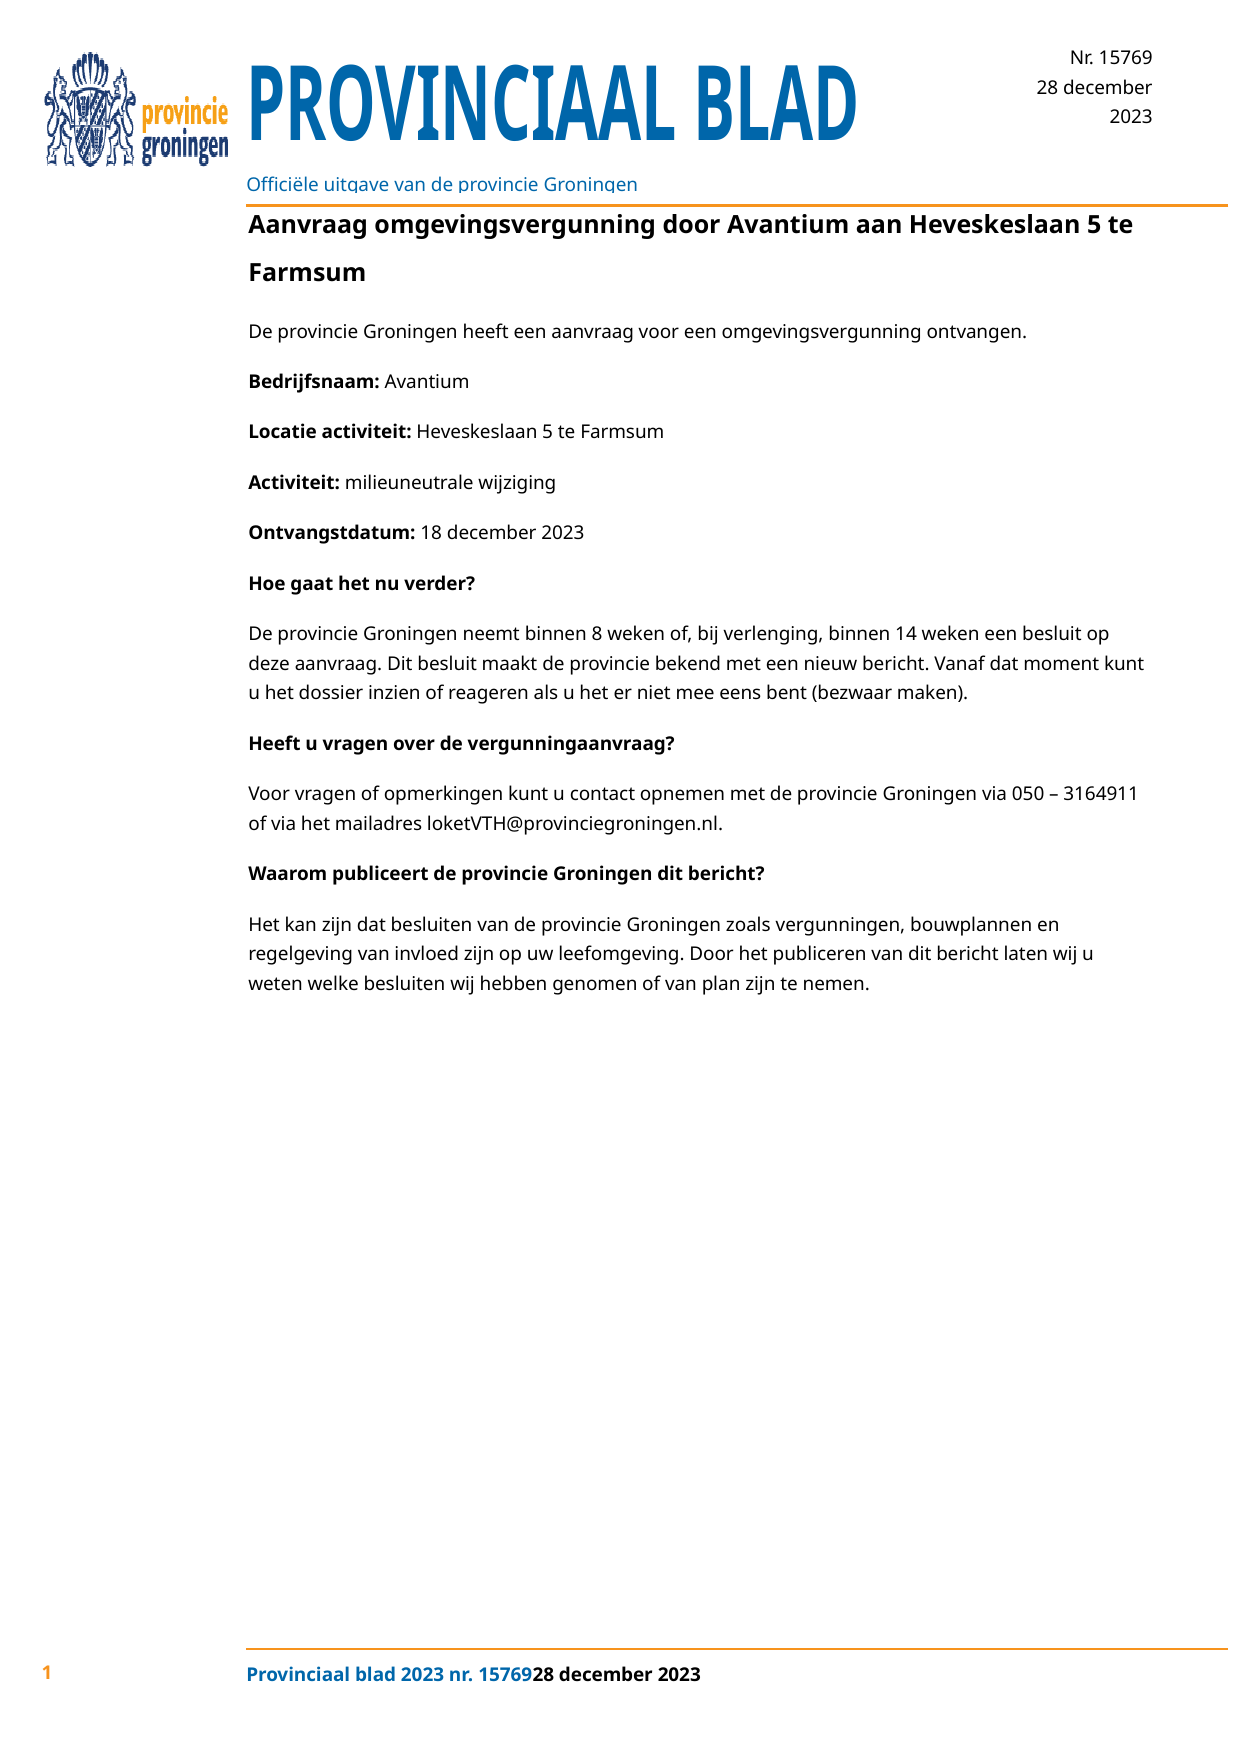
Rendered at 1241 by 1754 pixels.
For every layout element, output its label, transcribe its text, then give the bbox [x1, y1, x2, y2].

text Aanvraag omgevingsvergunning door Avantium aan Heveskeslaan 5 te Farmsum [248, 207, 1152, 288]
text Het kan zijn dat besluiten van de provincie Groningen zoals vergunningen, bouwplannen en regelgeving van invloed zijn op uw leefomgeving. Door het publiceren van dit bericht laten wij u weten welke besluiten wij hebben genomen of van plan zijn te nemen. [248, 911, 1152, 996]
text Bedrijfsnaam: Avantium [248, 368, 1152, 394]
text De provincie Groningen heeft een aanvraag voor een omgevingsvergunning ontvangen. [248, 318, 1152, 344]
text Locatie activiteit: Heveskeslaan 5 te Farmsum [248, 419, 1152, 444]
picture [41, 47, 231, 172]
text Activiteit: milieuneutrale wijziging [248, 469, 1152, 495]
text Waarom publiceert de provincie Groningen dit bericht? [248, 860, 1152, 886]
text De provincie Groningen neemt binnen 8 weken of, bij verlenging, binnen 14 weken een besluit op deze aanvraag. Dit besluit maakt de provincie bekend met een nieuw bericht. Vanaf dat moment kunt u het dossier inzien of reageren als u het er niet mee eens bent (bezwaar maken). [248, 620, 1152, 705]
text Hoe gaat het nu verder? [248, 570, 1152, 596]
text Ontvangstdatum: 18 december 2023 [248, 519, 1152, 545]
text Voor vragen of opmerkingen kunt u contact opnemen met de provincie Groningen via 050 – 3164911 of via het mailadres loketVTH@provinciegroningen.nl. [248, 780, 1152, 836]
text Heeft u vragen over de vergunningaanvraag? [248, 730, 1152, 756]
